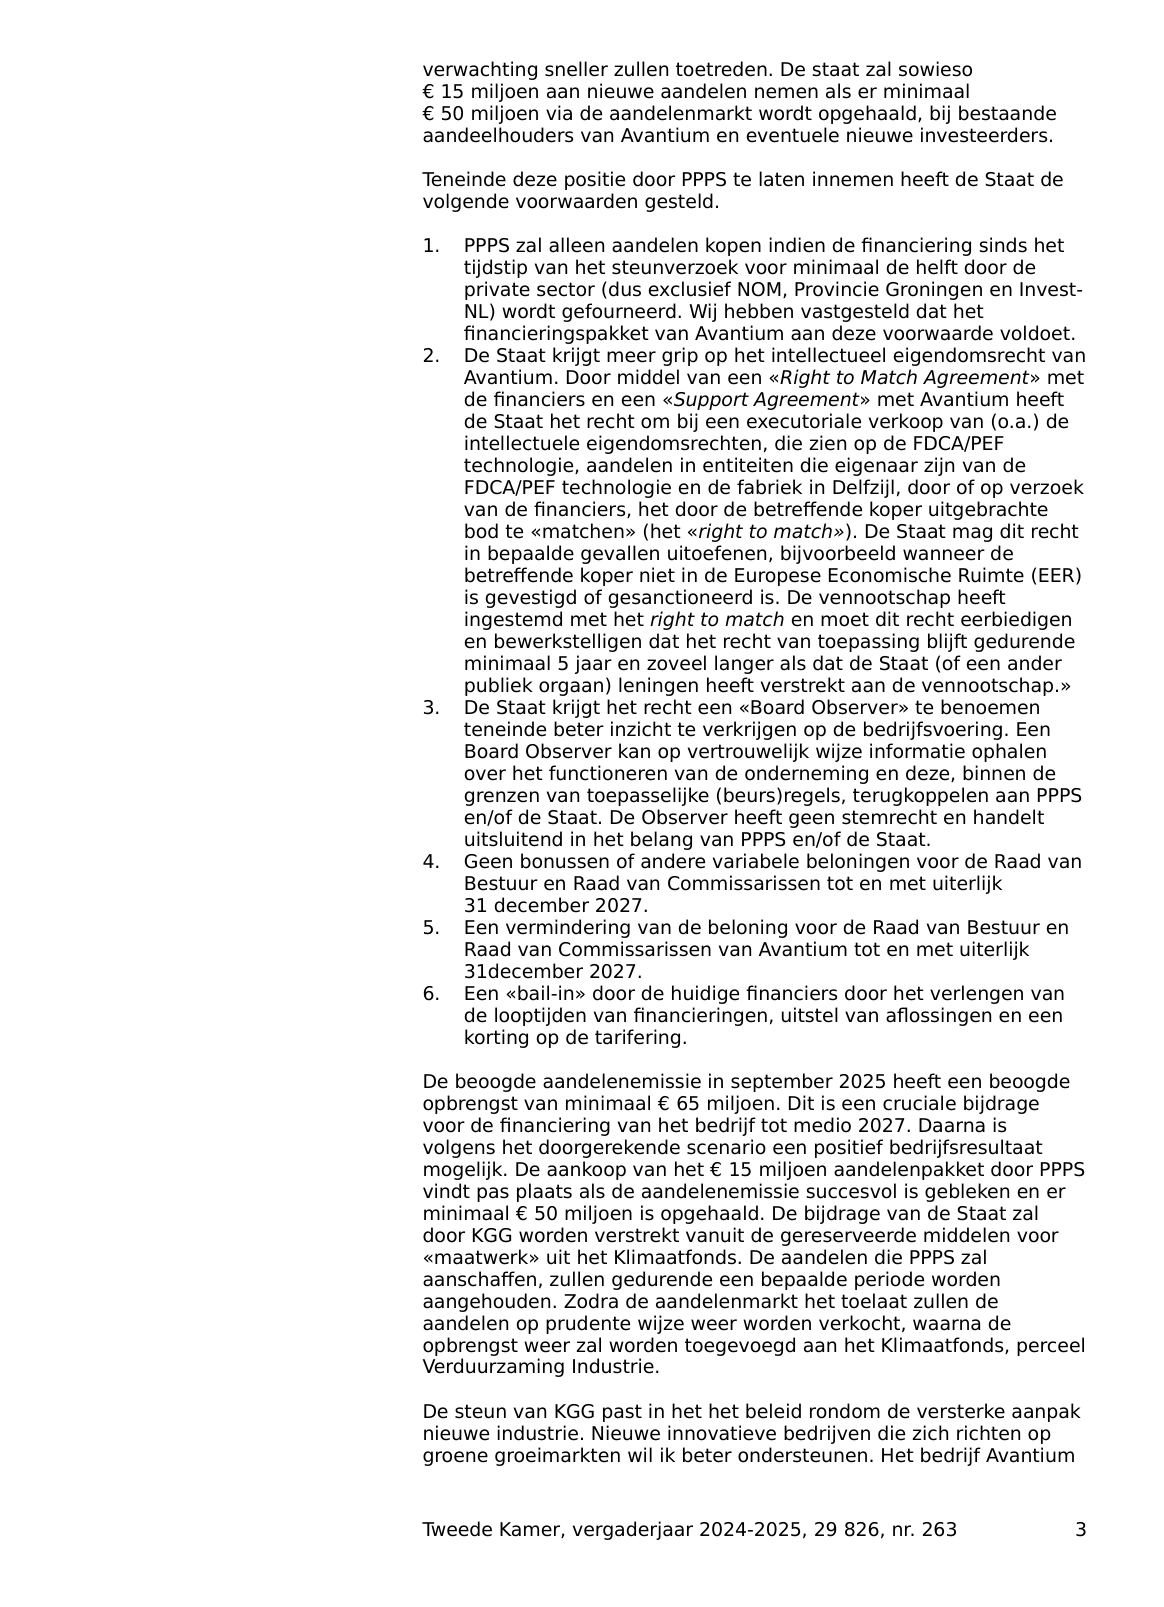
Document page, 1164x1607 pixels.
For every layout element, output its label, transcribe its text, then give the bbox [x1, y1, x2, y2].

text 4. Geen bonussen of andere variabele beloningen voor de Raad van Bestuur en Raad van Commissarissen tot en met uiterlijk 31 december 2027. [422, 851, 1087, 917]
text 1. PPPS zal alleen aandelen kopen indien de financiering sinds het tijdstip van het steunverzoek voor minimaal de helft door de private sector (dus exclusief NOM, Provincie Groningen en Invest-NL) wordt gefourneerd. Wij hebben vastgesteld dat het financieringspakket van Avantium aan deze voorwaarde voldoet. [422, 235, 1087, 345]
text 3. De Staat krijgt het recht een «Board Observer» te benoemen teneinde beter inzicht te verkrijgen op de bedrijfsvoering. Een Board Observer kan op vertrouwelijk wijze informatie ophalen over het functioneren van de onderneming en deze, binnen de grenzen van toepasselijke (beurs)regels, terugkoppelen aan PPPS en/of de Staat. De Observer heeft geen stemrecht en handelt uitsluitend in het belang van PPPS en/of de Staat. [422, 697, 1087, 851]
text 2. De Staat krijgt meer grip op het intellectueel eigendomsrecht van Avantium. Door middel van een «Right to Match Agreement» met de financiers en een «Support Agreement» met Avantium heeft de Staat het recht om bij een executoriale verkoop van (o.a.) de intellectuele eigendomsrechten, die zien op de FDCA/PEF technologie, aandelen in entiteiten die eigenaar zijn van de FDCA/PEF technologie en de fabriek in Delfzijl, door of op verzoek van de financiers, het door de betreffende koper uitgebrachte bod te «matchen» (het «right to match»). De Staat mag dit recht in bepaalde gevallen uitoefenen, bijvoorbeeld wanneer de betreffende koper niet in de Europese Economische Ruimte (EER) is gevestigd of gesanctioneerd is. De vennootschap heeft ingestemd met het right to match en moet dit recht eerbiedigen en bewerkstelligen dat het recht van toepassing blijft gedurende minimaal 5 jaar en zoveel langer als dat de Staat (of een ander publiek orgaan) leningen heeft verstrekt aan de vennootschap.» [422, 345, 1087, 697]
text 5. Een vermindering van de beloning voor de Raad van Bestuur en Raad van Commissarissen van Avantium tot en met uiterlijk 31december 2027. [422, 917, 1087, 983]
text De beoogde aandelenemissie in september 2025 heeft een beoogde opbrengst van minimaal € 65 miljoen. Dit is een cruciale bijdrage voor de financiering van het bedrijf tot medio 2027. Daarna is volgens het doorgerekende scenario een positief bedrijfsresultaat mogelijk. De aankoop van het € 15 miljoen aandelenpakket door PPPS vindt pas plaats als de aandelenemissie succesvol is gebleken en er minimaal € 50 miljoen is opgehaald. De bijdrage van de Staat zal door KGG worden verstrekt vanuit de gereserveerde middelen voor «maatwerk» uit het Klimaatfonds. De aandelen die PPPS zal aanschaffen, zullen gedurende een bepaalde periode worden aangehouden. Zodra de aandelenmarkt het toelaat zullen de aandelen op prudente wijze weer worden verkocht, waarna de opbrengst weer zal worden toegevoegd aan het Klimaatfonds, perceel Verduurzaming Industrie. [422, 1071, 1087, 1378]
text De steun van KGG past in het het beleid rondom de versterke aanpak nieuwe industrie. Nieuwe innovatieve bedrijven die zich richten op groene groeimarkten wil ik beter ondersteunen. Het bedrijf Avantium [422, 1401, 1087, 1467]
text 6. Een «bail-in» door de huidige financiers door het verlengen van de looptijden van financieringen, uitstel van aflossingen en een korting op de tarifering. [422, 983, 1087, 1048]
text verwachting sneller zullen toetreden. De staat zal sowieso € 15 miljoen aan nieuwe aandelen nemen als er minimaal € 50 miljoen via de aandelenmarkt wordt opgehaald, bij bestaande aandeelhouders van Avantium en eventuele nieuwe investeerders. [422, 59, 1087, 147]
text Teneinde deze positie door PPPS te laten innemen heeft de Staat de volgende voorwaarden gesteld. [422, 169, 1087, 213]
